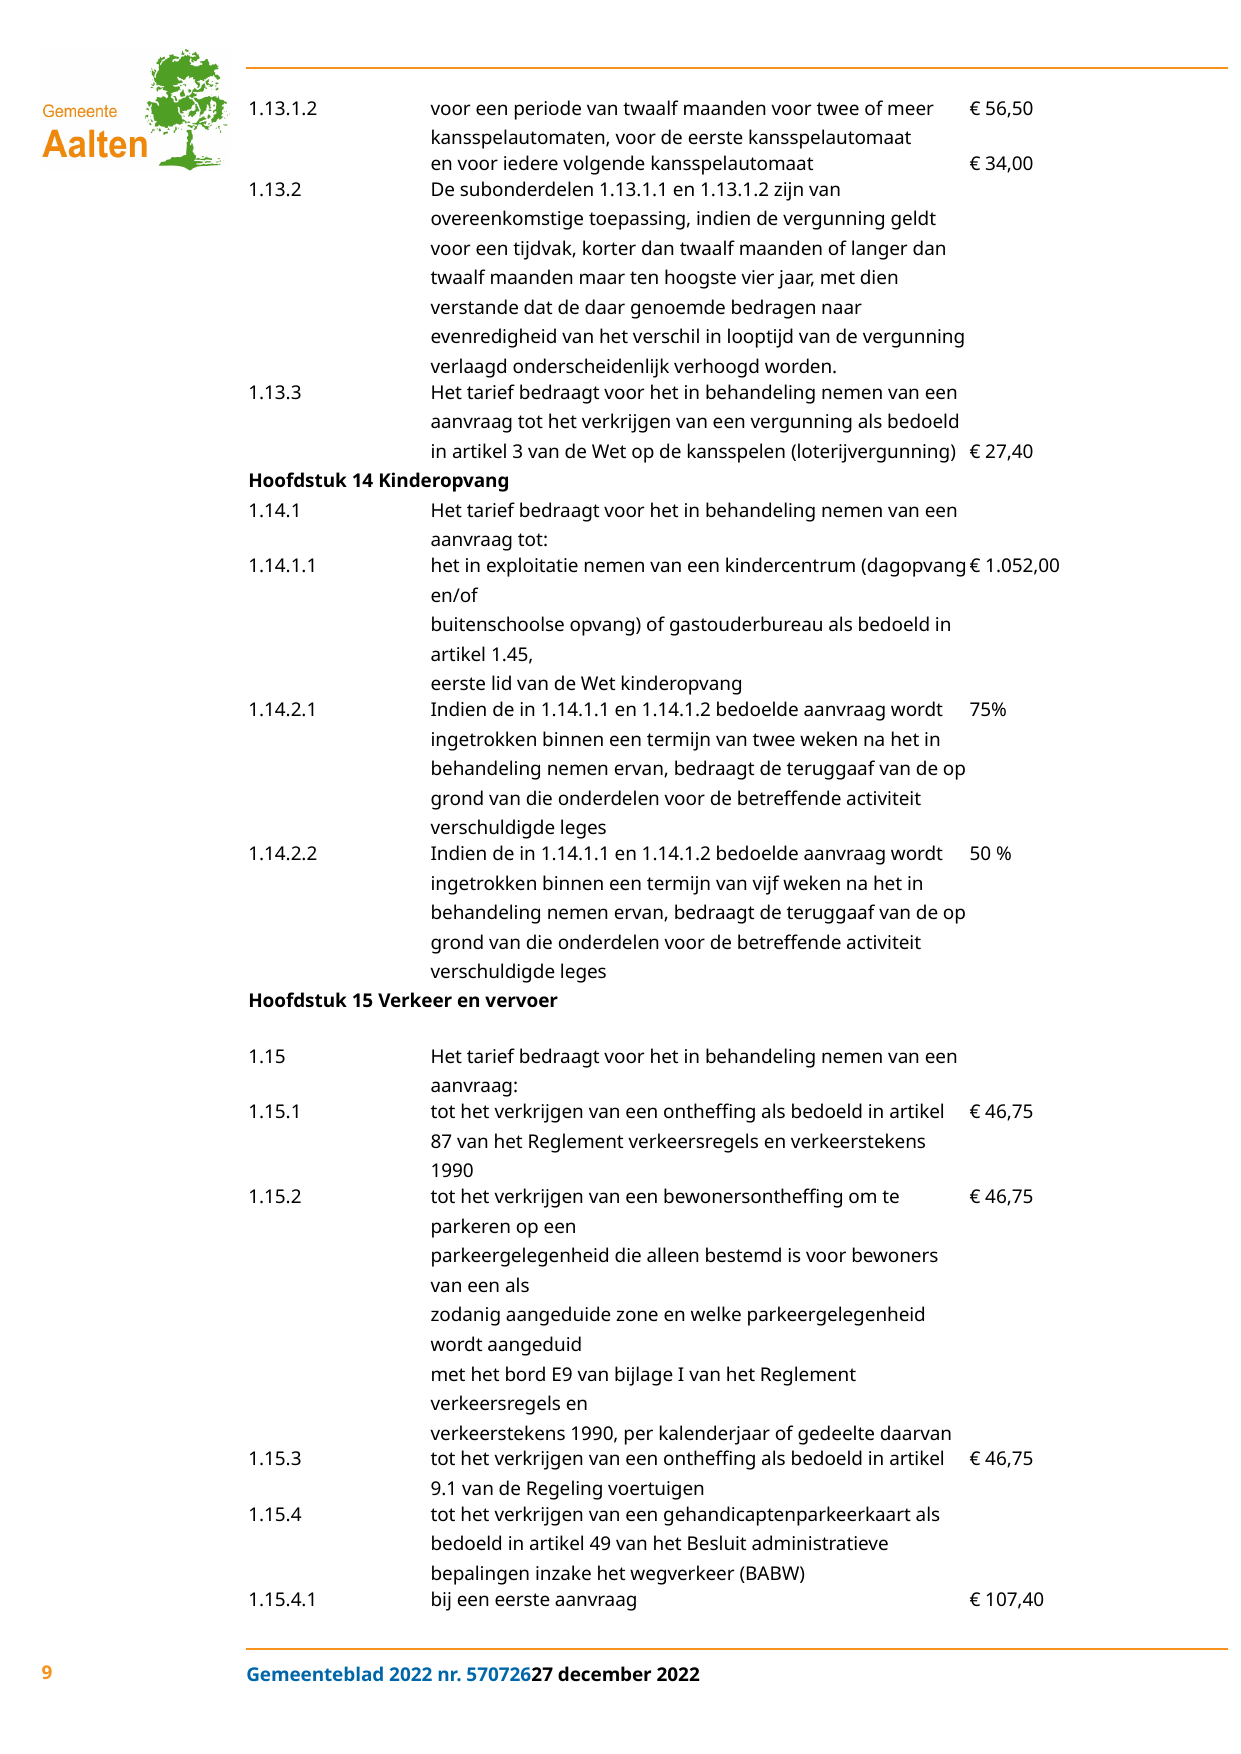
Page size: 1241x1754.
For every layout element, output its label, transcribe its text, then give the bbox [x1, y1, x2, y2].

table_cell [969, 176, 1152, 379]
table_cell 1.13.2 [248, 176, 430, 379]
table_cell 1.14.1.1 [248, 552, 430, 696]
table_cell 1.15 [248, 1043, 430, 1098]
table_cell € 56,50 [969, 95, 1152, 150]
table_cell € 46,75 [969, 1183, 1152, 1446]
table_cell [248, 150, 430, 176]
table_cell Indien de in 1.14.1.1 en 1.14.1.2 bedoelde aanvraag wordt ingetrokken binnen een termijn van twee weken na het in behandeling nemen ervan, bedraagt de teruggaaf van de op grond van die onderdelen voor de betreffende activiteit verschuldigde leges [430, 696, 969, 840]
table_cell [969, 1043, 1152, 1098]
table_cell voor een periode van twaalf maanden voor twee of meer kansspelautomaten, voor de eerste kansspelautomaat [430, 95, 969, 150]
table_cell Het tarief bedraagt voor het in behandeling nemen van een aanvraag tot het verkrijgen van een vergunning als bedoeld in artikel 3 van de Wet op de kansspelen (loterijvergunning) [430, 379, 969, 464]
table_cell 75% [969, 696, 1152, 840]
table_cell De subonderdelen 1.13.1.1 en 1.13.1.2 zijn van overeenkomstige toepassing, indien de vergunning geldt voor een tijdvak, korter dan twaalf maanden of langer dan twaalf maanden maar ten hoogste vier jaar, met dien verstande dat de daar genoemde bedragen naar evenredigheid van het verschil in looptijd van de vergunning verlaagd onderscheidenlijk verhoogd worden. [430, 176, 969, 379]
table_cell € 46,75 [969, 1446, 1152, 1501]
table_cell € 46,75 [969, 1098, 1152, 1183]
table_cell 1.15.3 [248, 1446, 430, 1501]
text Hoofdstuk 14 Kinderopvang [248, 467, 1152, 493]
table_cell en voor iedere volgende kansspelautomaat [430, 150, 969, 176]
table_cell tot het verkrijgen van een bewonersontheffing om te parkeren op een parkeergelegenheid die alleen bestemd is voor bewoners van een als zodanig aangeduide zone en welke parkeergelegenheid wordt aangeduid met het bord E9 van bijlage I van het Reglement verkeersregels en verkeerstekens 1990, per kalenderjaar of gedeelte daarvan [430, 1183, 969, 1446]
table_header [248, 1017, 430, 1043]
table_cell bij een eerste aanvraag [430, 1586, 969, 1612]
table_cell € 27,40 [969, 379, 1152, 464]
table_cell het in exploitatie nemen van een kindercentrum (dagopvang en/of buitenschoolse opvang) of gastouderbureau als bedoeld in artikel 1.45, eerste lid van de Wet kinderopvang [430, 552, 969, 696]
table_cell 1.13.1.2 [248, 95, 430, 150]
table_cell 1.13.3 [248, 379, 430, 464]
picture [41, 47, 231, 172]
table_header 1.14.1 [248, 497, 430, 552]
table_cell tot het verkrijgen van een ontheffing als bedoeld in artikel 9.1 van de Regeling voertuigen [430, 1446, 969, 1501]
table_cell tot het verkrijgen van een ontheffing als bedoeld in artikel 87 van het Reglement verkeersregels en verkeerstekens 1990 [430, 1098, 969, 1183]
table_header [430, 1017, 969, 1043]
table_cell 1.15.4 [248, 1501, 430, 1586]
table_cell Indien de in 1.14.1.1 en 1.14.1.2 bedoelde aanvraag wordt ingetrokken binnen een termijn van vijf weken na het in behandeling nemen ervan, bedraagt de teruggaaf van de op grond van die onderdelen voor de betreffende activiteit verschuldigde leges [430, 840, 969, 984]
table_cell € 1.052,00 [969, 552, 1152, 696]
table_cell € 107,40 [969, 1586, 1152, 1612]
table_cell Het tarief bedraagt voor het in behandeling nemen van een aanvraag: [430, 1043, 969, 1098]
table_cell € 34,00 [969, 150, 1152, 176]
table_header Het tarief bedraagt voor het in behandeling nemen van een aanvraag tot: [430, 497, 969, 552]
table_cell 1.15.2 [248, 1183, 430, 1446]
table_header [969, 497, 1152, 552]
table_cell 1.14.2.1 [248, 696, 430, 840]
text Hoofdstuk 15 Verkeer en vervoer [248, 988, 1152, 1013]
table_cell tot het verkrijgen van een gehandicaptenparkeerkaart als bedoeld in artikel 49 van het Besluit administratieve bepalingen inzake het wegverkeer (BABW) [430, 1501, 969, 1586]
table_cell 50 % [969, 840, 1152, 984]
table_cell 1.15.4.1 [248, 1586, 430, 1612]
table_header [969, 1017, 1152, 1043]
table_cell 1.15.1 [248, 1098, 430, 1183]
table_cell [969, 1501, 1152, 1586]
table_cell 1.14.2.2 [248, 840, 430, 984]
